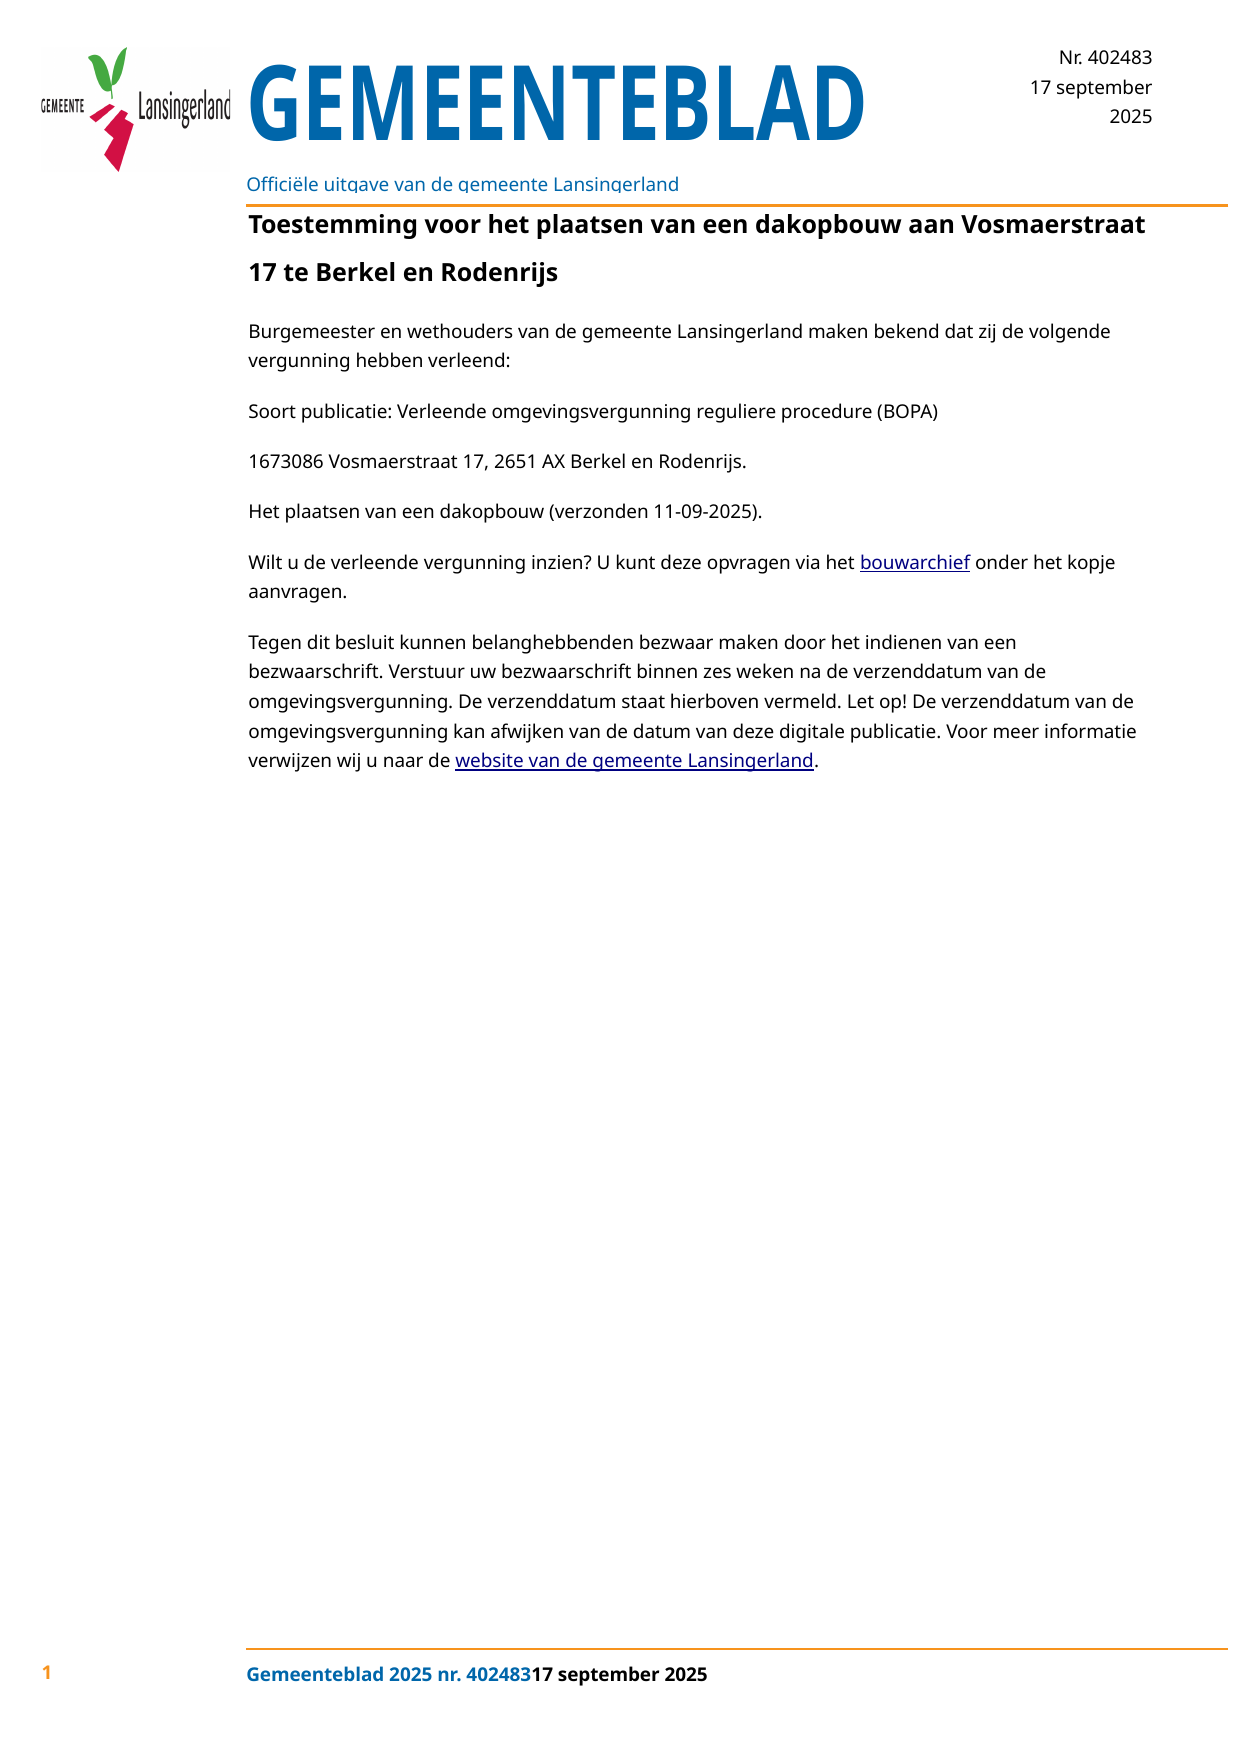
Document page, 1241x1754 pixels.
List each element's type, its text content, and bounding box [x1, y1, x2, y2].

text Wilt u de verleende vergunning inzien? U kunt deze opvragen via het bouwarchief onder het kopje aanvragen. [248, 549, 1152, 604]
text Het plaatsen van een dakopbouw (verzonden 11-09-2025). [248, 499, 1152, 524]
text Tegen dit besluit kunnen belanghebbenden bezwaar maken door het indienen van een bezwaarschrift. Verstuur uw bezwaarschrift binnen zes weken na de verzenddatum van de omgevingsvergunning. De verzenddatum staat hierboven vermeld. Let op! De verzenddatum van de omgevingsvergunning kan afwijken van de datum van deze digitale publicatie. Voor meer informatie verwijzen wij u naar de website van de gemeente Lansingerland. [248, 629, 1152, 773]
picture [41, 47, 231, 172]
text Toestemming voor het plaatsen van een dakopbouw aan Vosmaerstraat 17 te Berkel en Rodenrijs [248, 207, 1152, 288]
text Burgemeester en wethouders van de gemeente Lansingerland maken bekend dat zij de volgende vergunning hebben verleend: [248, 318, 1152, 373]
text Soort publicatie: Verleende omgevingsvergunning reguliere procedure (BOPA) [248, 398, 1152, 424]
text 1673086 Vosmaerstraat 17, 2651 AX Berkel en Rodenrijs. [248, 448, 1152, 474]
